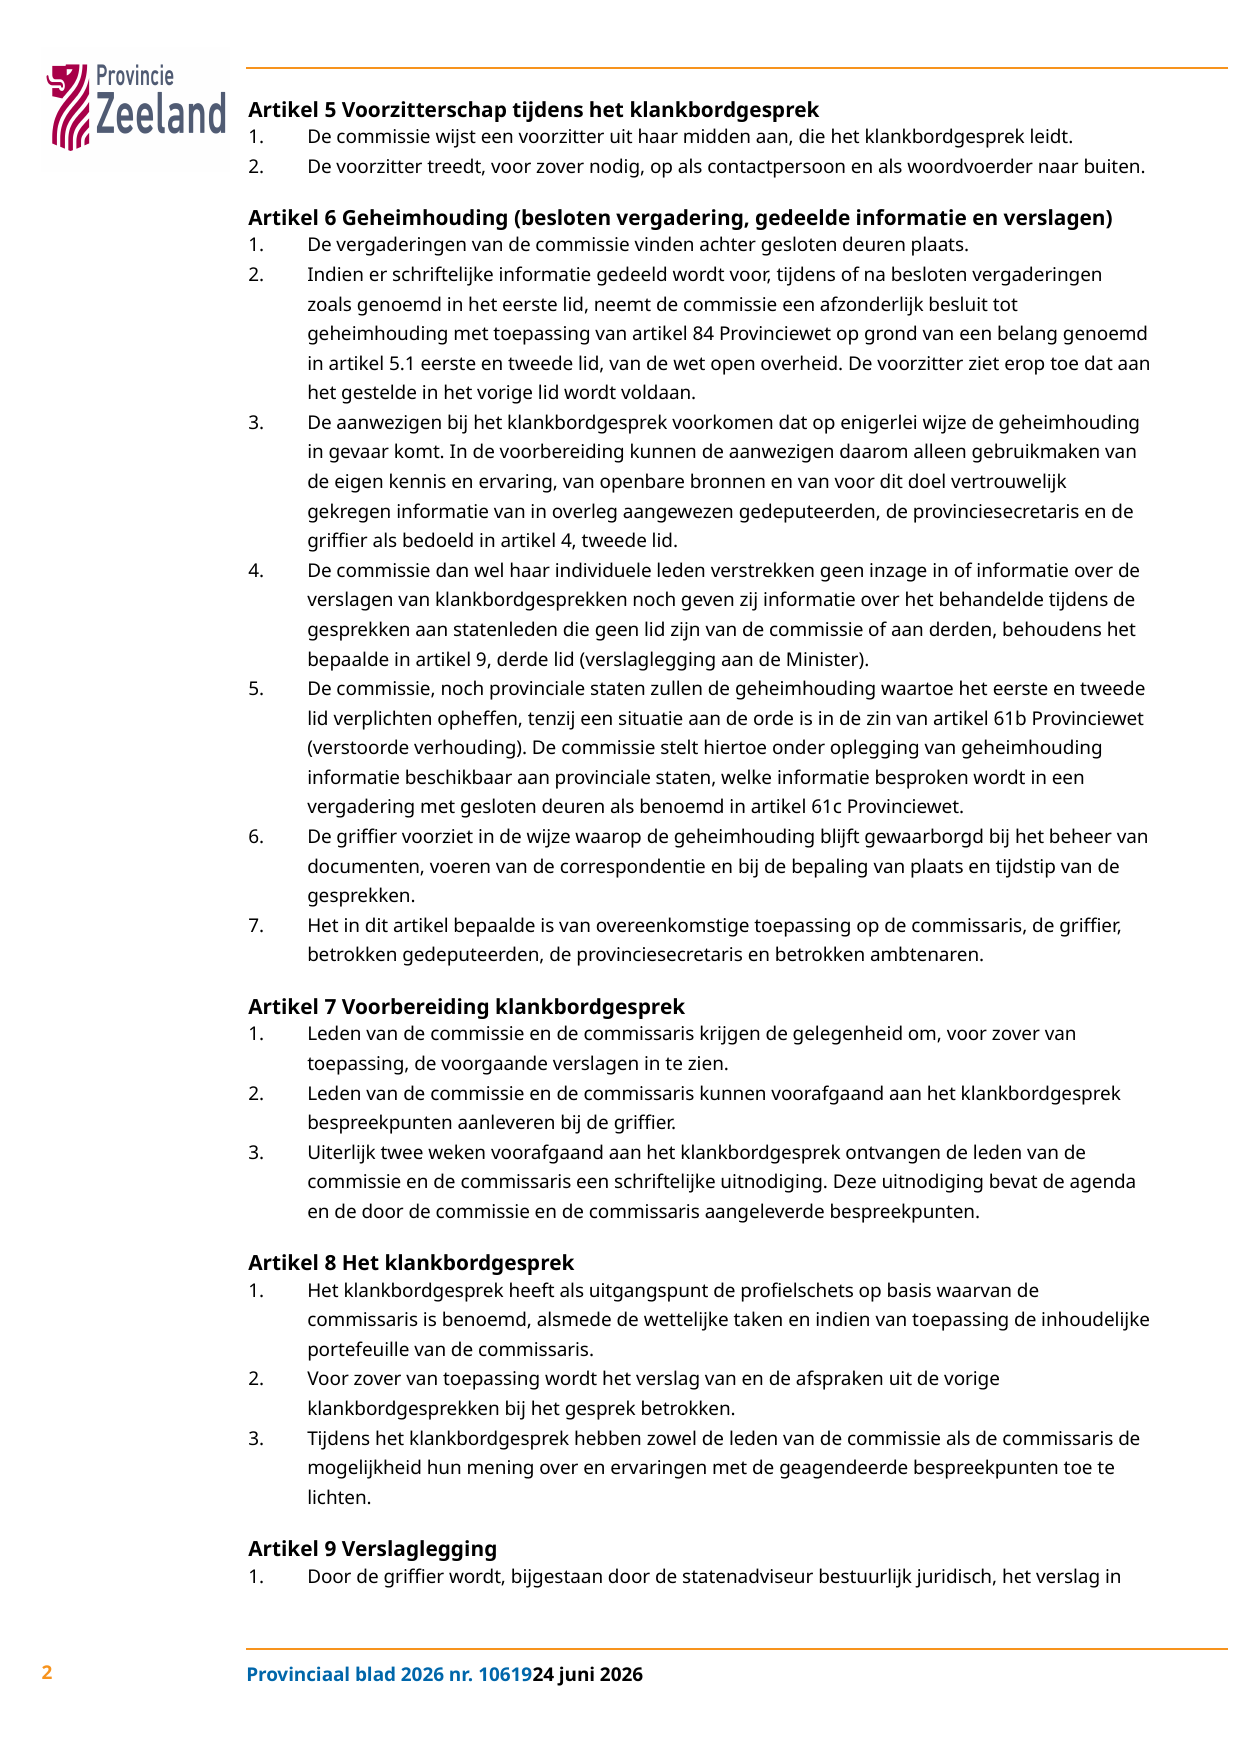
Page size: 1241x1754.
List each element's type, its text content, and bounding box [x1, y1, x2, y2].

list Leden van de commissie en de commissaris krijgen de gelegenheid om, voor zover van toepassing, de voorgaande verslagen in te zien. [248, 1021, 1152, 1076]
text Artikel 9 Verslaglegging [248, 1534, 1152, 1563]
list Leden van de commissie en de commissaris kunnen voorafgaand aan het klankbordgesprek bespreekpunten aanleveren bij de griffier. [248, 1080, 1152, 1135]
list De vergaderingen van de commissie vinden achter gesloten deuren plaats. [248, 232, 1152, 257]
list De voorzitter treedt, voor zover nodig, op als contactpersoon en als woordvoerder naar buiten. [248, 153, 1152, 178]
list Voor zover van toepassing wordt het verslag van en de afspraken uit de vorige klankbordgesprekken bij het gesprek betrokken. [248, 1366, 1152, 1421]
list De commissie dan wel haar individuele leden verstrekken geen inzage in of informatie over de verslagen van klankbordgesprekken noch geven zij informatie over het behandelde tijdens de gesprekken aan statenleden die geen lid zijn van de commissie of aan derden, behoudens het bepaalde in artikel 9, derde lid (verslaglegging aan de Minister). [248, 557, 1152, 672]
text Artikel 8 Het klankbordgesprek [248, 1248, 1152, 1277]
text Artikel 7 Voorbereiding klankbordgesprek [248, 992, 1152, 1021]
list De aanwezigen bij het klankbordgesprek voorkomen dat op enigerlei wijze de geheimhouding in gevaar komt. In de voorbereiding kunnen de aanwezigen daarom alleen gebruikmaken van de eigen kennis en ervaring, van openbare bronnen en van voor dit doel vertrouwelijk gekregen informatie van in overleg aangewezen gedeputeerden, de provinciesecretaris en de griffier als bedoeld in artikel 4, tweede lid. [248, 409, 1152, 553]
list De griffier voorziet in de wijze waarop de geheimhouding blijft gewaarborgd bij het beheer van documenten, voeren van de correspondentie en bij de bepaling van plaats en tijdstip van de gesprekken. [248, 823, 1152, 908]
list Tijdens het klankbordgesprek hebben zowel de leden van de commissie als de commissaris de mogelijkheid hun mening over en ervaringen met de geagendeerde bespreekpunten toe te lichten. [248, 1425, 1152, 1510]
text Artikel 5 Voorzitterschap tijdens het klankbordgesprek [248, 95, 1152, 123]
list Indien er schriftelijke informatie gedeeld wordt voor, tijdens of na besloten vergaderingen zoals genoemd in het eerste lid, neemt de commissie een afzonderlijk besluit tot geheimhouding met toepassing van artikel 84 Provinciewet op grond van een belang genoemd in artikel 5.1 eerste en tweede lid, van de wet open overheid. De voorzitter ziet erop toe dat aan het gestelde in het vorige lid wordt voldaan. [248, 261, 1152, 405]
list Het klankbordgesprek heeft als uitgangspunt de profielschets op basis waarvan de commissaris is benoemd, alsmede de wettelijke taken en indien van toepassing de inhoudelijke portefeuille van de commissaris. [248, 1277, 1152, 1362]
text Artikel 6 Geheimhouding (besloten vergadering, gedeelde informatie en verslagen) [248, 203, 1152, 232]
list Door de griffier wordt, bijgestaan door de statenadviseur bestuurlijk juridisch, het verslag in [248, 1563, 1152, 1588]
list Het in dit artikel bepaalde is van overeenkomstige toepassing op de commissaris, de griffier, betrokken gedeputeerden, de provinciesecretaris en betrokken ambtenaren. [248, 912, 1152, 967]
list Uiterlijk twee weken voorafgaand aan het klankbordgesprek ontvangen de leden van de commissie en de commissaris een schriftelijke uitnodiging. Deze uitnodiging bevat de agenda en de door de commissie en de commissaris aangeleverde bespreekpunten. [248, 1139, 1152, 1224]
picture [41, 47, 231, 172]
list De commissie, noch provinciale staten zullen de geheimhouding waartoe het eerste en tweede lid verplichten opheffen, tenzij een situatie aan de orde is in de zin van artikel 61b Provinciewet (verstoorde verhouding). De commissie stelt hiertoe onder oplegging van geheimhouding informatie beschikbaar aan provinciale staten, welke informatie besproken wordt in een vergadering met gesloten deuren als benoemd in artikel 61c Provinciewet. [248, 675, 1152, 819]
list De commissie wijst een voorzitter uit haar midden aan, die het klankbordgesprek leidt. [248, 123, 1152, 149]
